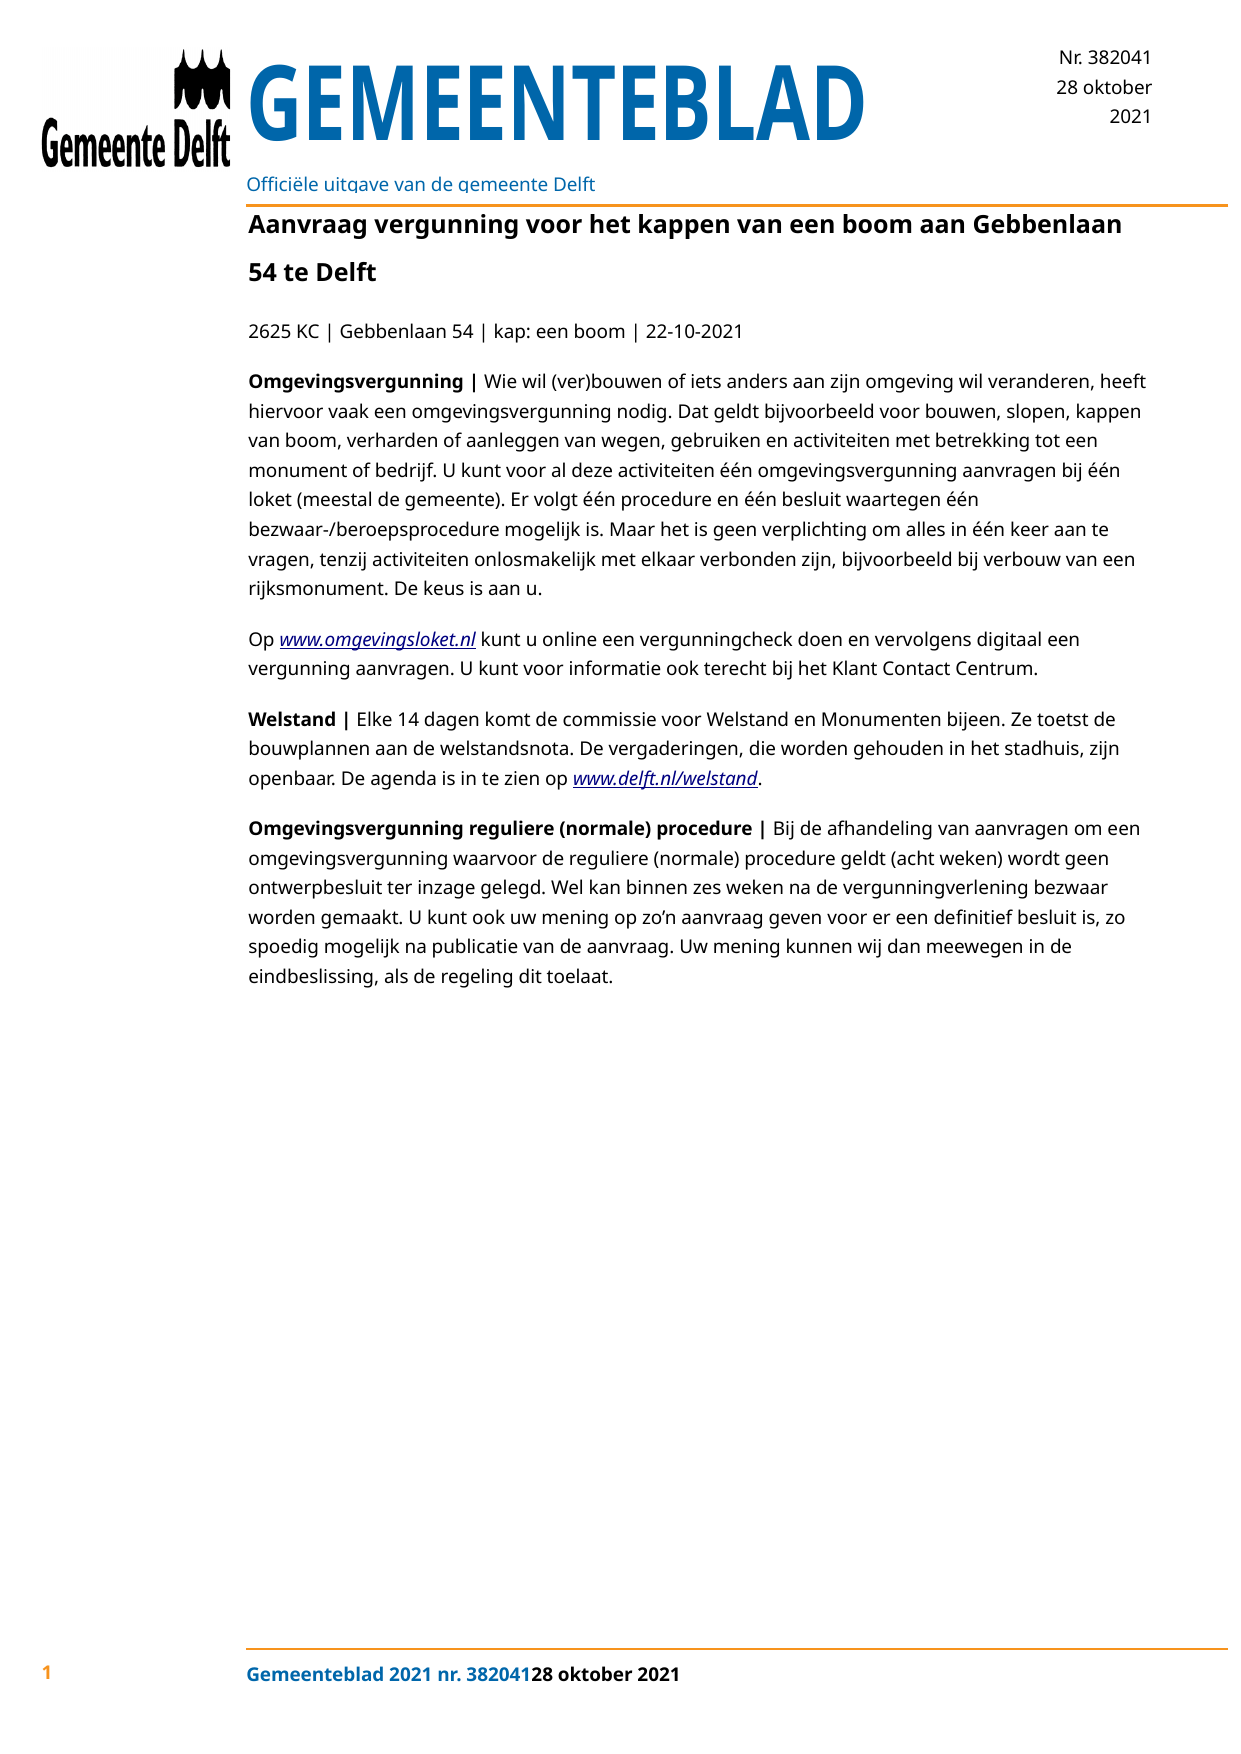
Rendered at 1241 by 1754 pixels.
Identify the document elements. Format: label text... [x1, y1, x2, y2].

text Omgevingsvergunning reguliere (normale) procedure | Bij de afhandeling van aanvragen om een omgevingsvergunning waarvoor de reguliere (normale) procedure geldt (acht weken) wordt geen ontwerpbesluit ter inzage gelegd. Wel kan binnen zes weken na de vergunningverlening bezwaar worden gemaakt. U kunt ook uw mening op zo’n aanvraag geven voor er een definitief besluit is, zo spoedig mogelijk na publicatie van de aanvraag. Uw mening kunnen wij dan meewegen in de eindbeslissing, als de regeling dit toelaat. [248, 815, 1152, 989]
picture [41, 47, 231, 172]
text Op www.omgevingsloket.nl kunt u online een vergunningcheck doen en vervolgens digitaal een vergunning aanvragen. U kunt voor informatie ook terecht bij het Klant Contact Centrum. [248, 626, 1152, 681]
text Aanvraag vergunning voor het kappen van een boom aan Gebbenlaan 54 te Delft [248, 207, 1152, 288]
text Welstand | Elke 14 dagen komt de commissie voor Welstand en Monumenten bijeen. Ze toetst de bouwplannen aan de welstandsnota. De vergaderingen, die worden gehouden in het stadhuis, zijn openbaar. De agenda is in te zien op www.delft.nl/welstand. [248, 706, 1152, 791]
text 2625 KC | Gebbenlaan 54 | kap: een boom | 22-10-2021 [248, 318, 1152, 344]
text Omgevingsvergunning | Wie wil (ver)bouwen of iets anders aan zijn omgeving wil veranderen, heeft hiervoor vaak een omgevingsvergunning nodig. Dat geldt bijvoorbeeld voor bouwen, slopen, kappen van boom, verharden of aanleggen van wegen, gebruiken en activiteiten met betrekking tot een monument of bedrijf. U kunt voor al deze activiteiten één omgevingsvergunning aanvragen bij één loket (meestal de gemeente). Er volgt één procedure en één besluit waartegen één bezwaar-/beroepsprocedure mogelijk is. Maar het is geen verplichting om alles in één keer aan te vragen, tenzij activiteiten onlosmakelijk met elkaar verbonden zijn, bijvoorbeeld bij verbouw van een rijksmonument. De keus is aan u. [248, 368, 1152, 601]
